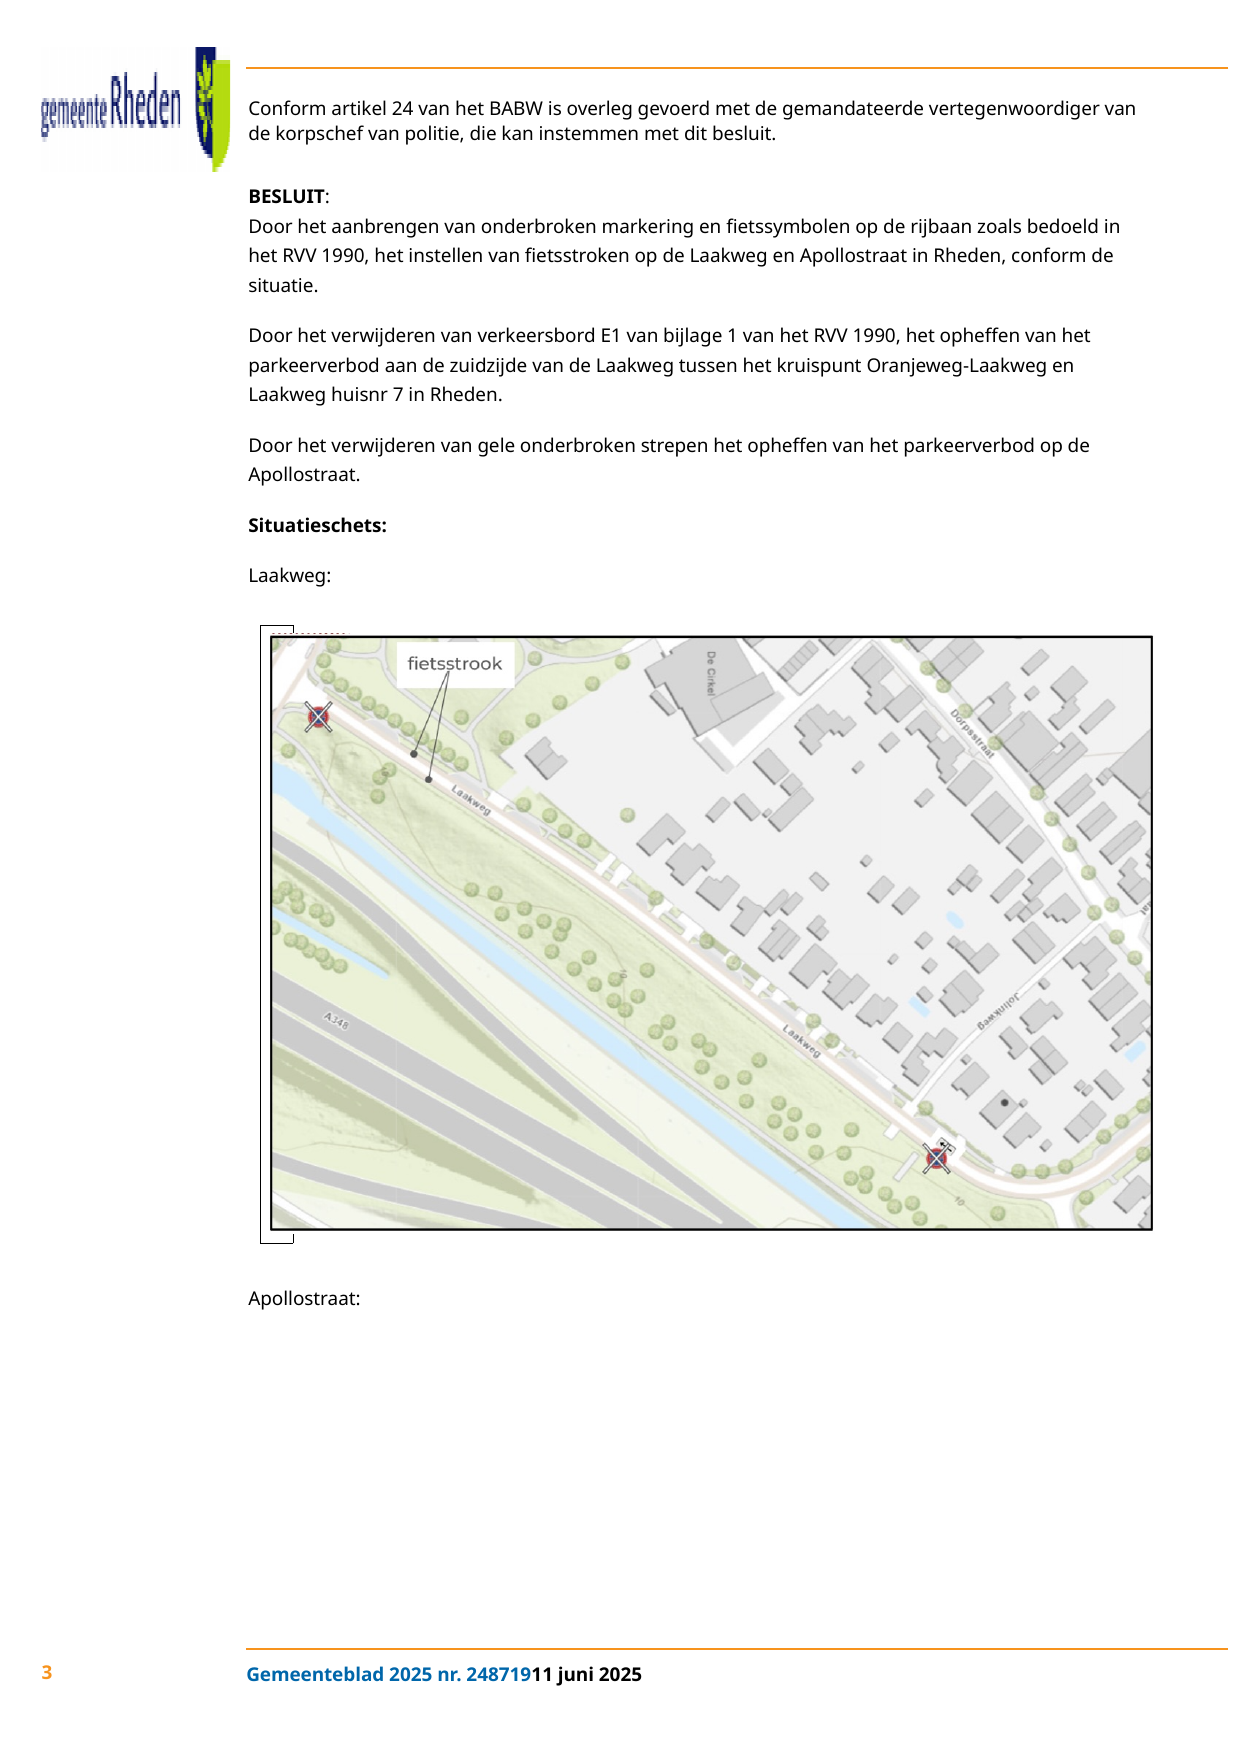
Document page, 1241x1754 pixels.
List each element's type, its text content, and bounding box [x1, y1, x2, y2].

text Laakweg: [248, 562, 1152, 588]
text Situatieschets: [248, 512, 1152, 538]
text Apollostraat: [248, 1285, 1152, 1311]
picture [41, 47, 231, 172]
text Door het verwijderen van gele onderbroken strepen het opheffen van het parkeerverbod op de Apollostraat. [248, 432, 1152, 487]
picture [268, 633, 1155, 1234]
text BESLUIT: [248, 183, 1152, 209]
text Door het aanbrengen van onderbroken markering en fietssymbolen op de rijbaan zoals bedoeld in het RVV 1990, het instellen van fietsstroken op de Laakweg en Apollostraat in Rheden, conform de situatie. [248, 213, 1152, 298]
text Conform artikel 24 van het BABW is overleg gevoerd met de gemandateerde vertegenwoordiger van de korpschef van politie, die kan instemmen met dit besluit. [248, 95, 1152, 146]
text Door het verwijderen van verkeersbord E1 van bijlage 1 van het RVV 1990, het opheffen van het parkeerverbod aan de zuidzijde van de Laakweg tussen het kruispunt Oranjeweg-Laakweg en Laakweg huisnr 7 in Rheden. [248, 322, 1152, 407]
